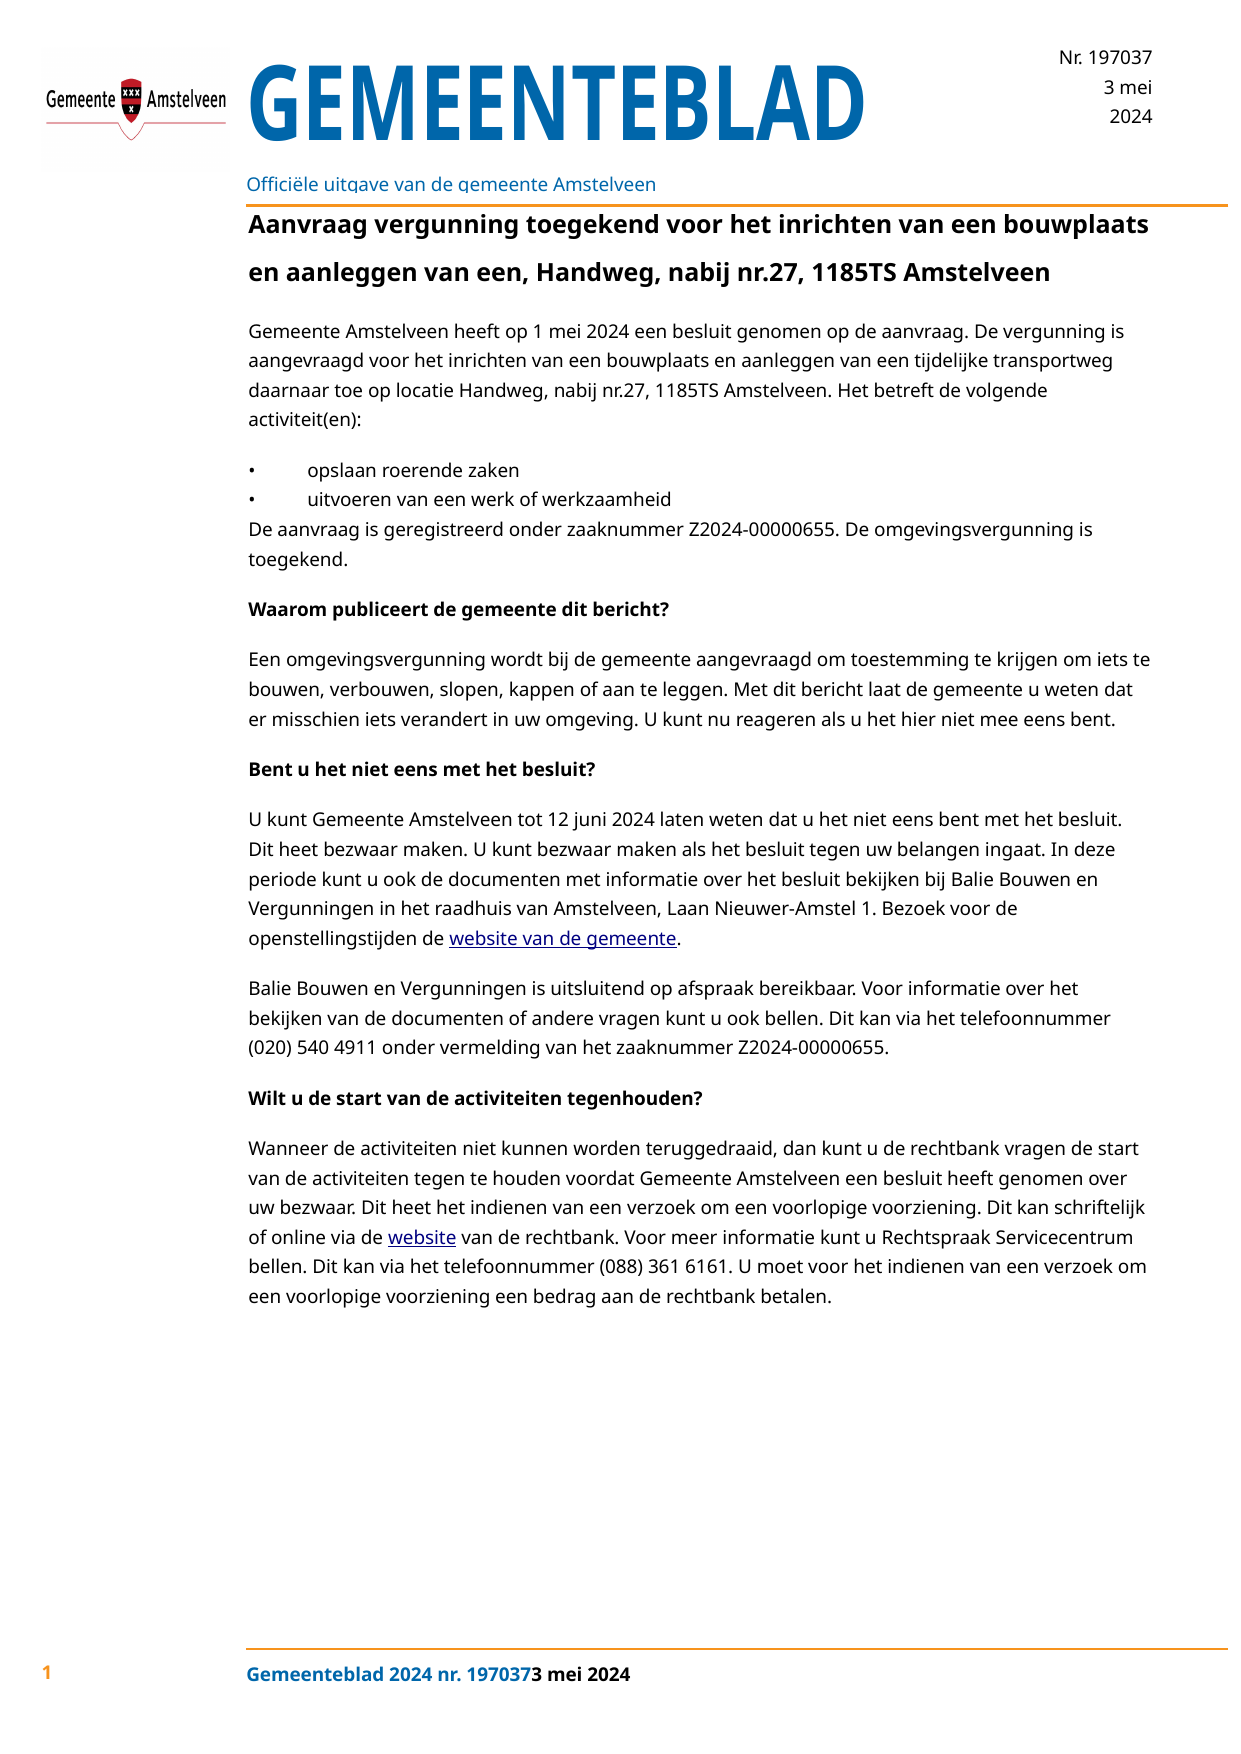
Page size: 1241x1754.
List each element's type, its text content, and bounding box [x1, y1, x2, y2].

text U kunt Gemeente Amstelveen tot 12 juni 2024 laten weten dat u het niet eens bent met het besluit. Dit heet bezwaar maken. U kunt bezwaar maken als het besluit tegen uw belangen ingaat. In deze periode kunt u ook de documenten met informatie over het besluit bekijken bij Balie Bouwen en Vergunningen in het raadhuis van Amstelveen, Laan Nieuwer-Amstel 1. Bezoek voor de openstellingstijden de website van de gemeente. [248, 807, 1152, 951]
text De aanvraag is geregistreerd onder zaaknummer Z2024-00000655. De omgevingsvergunning is toegekend. [248, 516, 1152, 572]
text Bent u het niet eens met het besluit? [248, 756, 1152, 782]
text Een omgevingsvergunning wordt bij de gemeente aangevraagd om toestemming te krijgen om iets te bouwen, verbouwen, slopen, kappen of aan te leggen. Met dit bericht laat de gemeente u weten dat er misschien iets verandert in uw omgeving. U kunt nu reageren als u het hier niet mee eens bent. [248, 647, 1152, 732]
list uitvoeren van een werk of werkzaamheid [248, 487, 1152, 512]
text Waarom publiceert de gemeente dit bericht? [248, 596, 1152, 622]
text Aanvraag vergunning toegekend voor het inrichten van een bouwplaats en aanleggen van een, Handweg, nabij nr.27, 1185TS Amstelveen [248, 207, 1152, 288]
picture [41, 47, 231, 172]
list opslaan roerende zaken [248, 457, 1152, 483]
text Wanneer de activiteiten niet kunnen worden teruggedraaid, dan kunt u de rechtbank vragen de start van de activiteiten tegen te houden voordat Gemeente Amstelveen een besluit heeft genomen over uw bezwaar. Dit heet het indienen van een verzoek om een voorlopige voorziening. Dit kan schriftelijk of online via de website van de rechtbank. Voor meer informatie kunt u Rechtspraak Servicecentrum bellen. Dit kan via het telefoonnummer (088) 361 6161. U moet voor het indienen van een verzoek om een voorlopige voorziening een bedrag aan de rechtbank betalen. [248, 1135, 1152, 1309]
text Gemeente Amstelveen heeft op 1 mei 2024 een besluit genomen op de aanvraag. De vergunning is aangevraagd voor het inrichten van een bouwplaats en aanleggen van een tijdelijke transportweg daarnaar toe op locatie Handweg, nabij nr.27, 1185TS Amstelveen. Het betreft de volgende activiteit(en): [248, 318, 1152, 432]
text Wilt u de start van de activiteiten tegenhouden? [248, 1085, 1152, 1111]
text Balie Bouwen en Vergunningen is uitsluitend op afspraak bereikbaar. Voor informatie over het bekijken van de documenten of andere vragen kunt u ook bellen. Dit kan via het telefoonnummer (020) 540 4911 onder vermelding van het zaaknummer Z2024-00000655. [248, 975, 1152, 1060]
